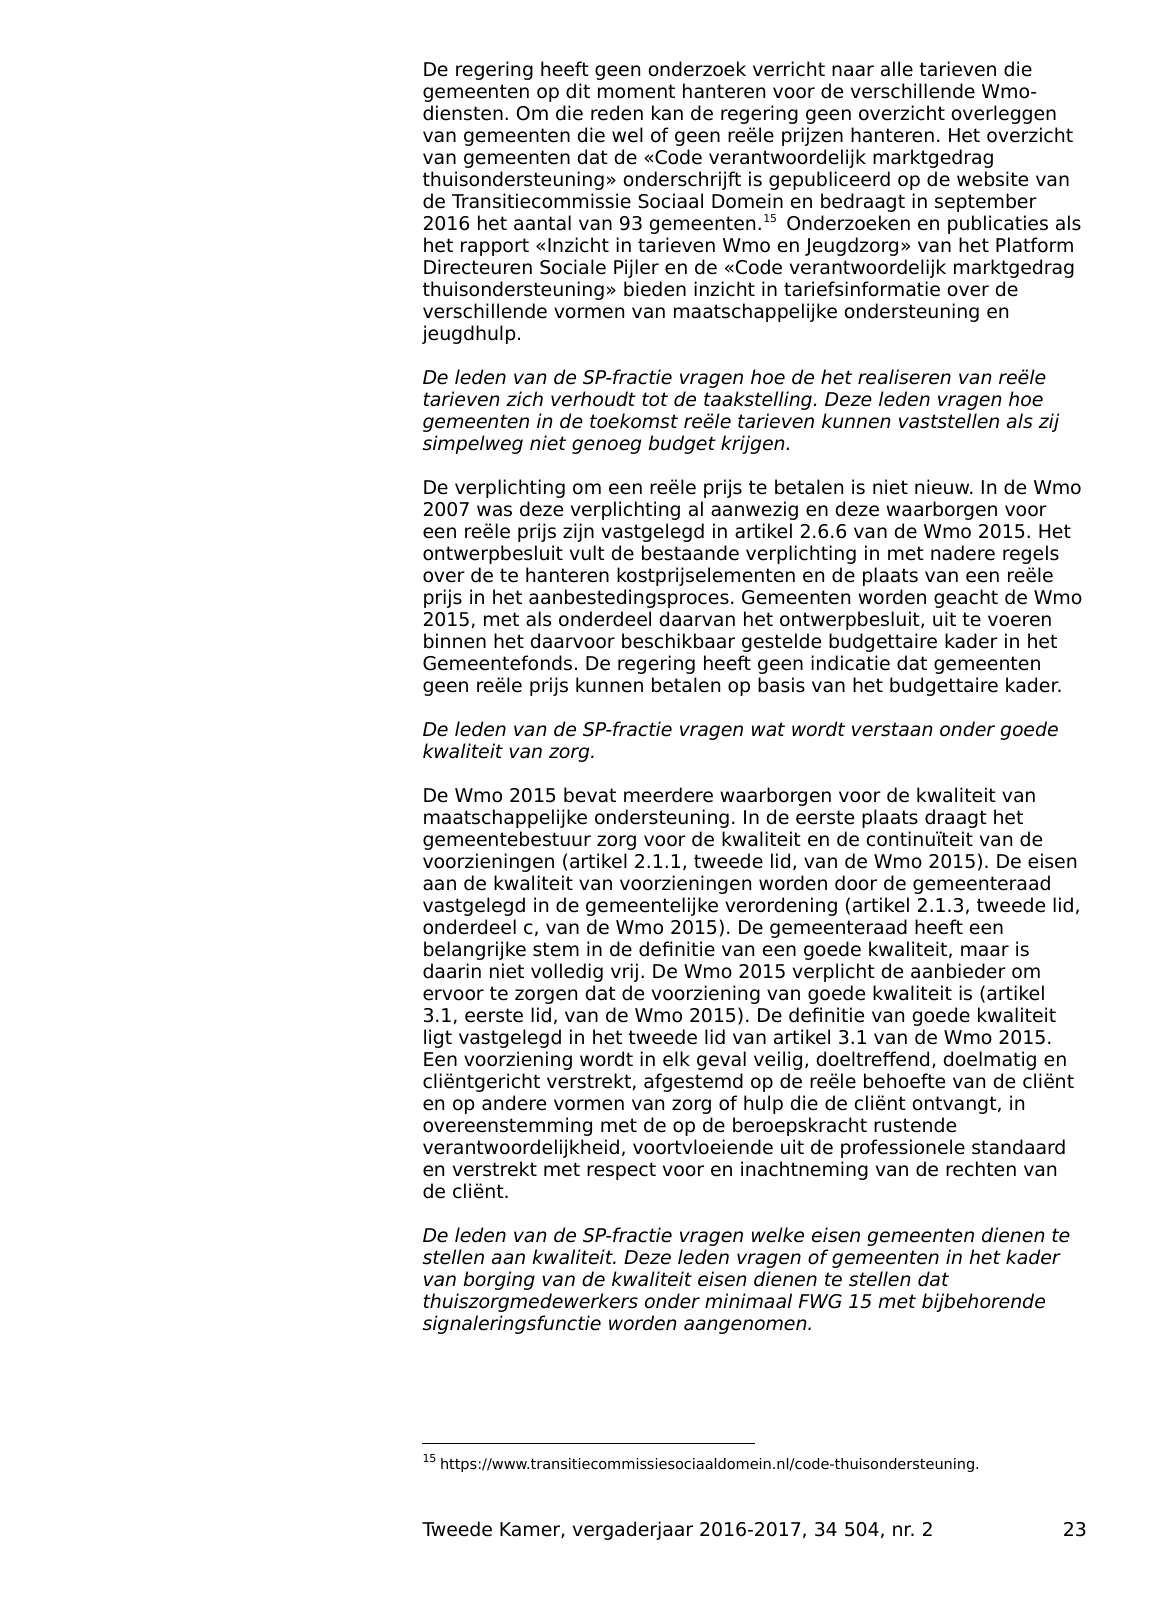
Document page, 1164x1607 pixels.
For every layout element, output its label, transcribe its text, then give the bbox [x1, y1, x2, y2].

text De regering heeft geen onderzoek verricht naar alle tarieven die gemeenten op dit moment hanteren voor de verschillende Wmo-diensten. Om die reden kan de regering geen overzicht overleggen van gemeenten die wel of geen reële prijzen hanteren. Het overzicht van gemeenten dat de «Code verantwoordelijk marktgedrag thuisondersteuning» onderschrijft is gepubliceerd op de website van de Transitiecommissie Sociaal Domein en bedraagt in september 2016 het aantal van 93 gemeenten. Onderzoeken en publicaties als het rapport «Inzicht in tarieven Wmo en Jeugdzorg» van het Platform Directeuren Sociale Pijler en de «Code verantwoordelijk marktgedrag thuisondersteuning» bieden inzicht in tariefsinformatie over de verschillende vormen van maatschappelijke ondersteuning en jeugdhulp. [422, 59, 1087, 345]
text De leden van de SP-fractie vragen wat wordt verstaan onder goede kwaliteit van zorg. [422, 719, 1087, 763]
text De leden van de SP-fractie vragen welke eisen gemeenten dienen te stellen aan kwaliteit. Deze leden vragen of gemeenten in het kader van borging van de kwaliteit eisen dienen te stellen dat thuiszorgmedewerkers onder minimaal FWG 15 met bijbehorende signaleringsfunctie worden aangenomen. [422, 1225, 1087, 1335]
text De Wmo 2015 bevat meerdere waarborgen voor de kwaliteit van maatschappelijke ondersteuning. In de eerste plaats draagt het gemeentebestuur zorg voor de kwaliteit en de continuïteit van de voorzieningen (artikel 2.1.1, tweede lid, van de Wmo 2015). De eisen aan de kwaliteit van voorzieningen worden door de gemeenteraad vastgelegd in de gemeentelijke verordening (artikel 2.1.3, tweede lid, onderdeel c, van de Wmo 2015). De gemeenteraad heeft een belangrijke stem in de definitie van een goede kwaliteit, maar is daarin niet volledig vrij. De Wmo 2015 verplicht de aanbieder om ervoor te zorgen dat de voorziening van goede kwaliteit is (artikel 3.1, eerste lid, van de Wmo 2015). De definitie van goede kwaliteit ligt vastgelegd in het tweede lid van artikel 3.1 van de Wmo 2015. Een voorziening wordt in elk geval veilig, doeltreffend, doelmatig en cliëntgericht verstrekt, afgestemd op de reële behoefte van de cliënt en op andere vormen van zorg of hulp die de cliënt ontvangt, in overeenstemming met de op de beroepskracht rustende verantwoordelijkheid, voortvloeiende uit de professionele standaard en verstrekt met respect voor en inachtneming van de rechten van de cliënt. [422, 785, 1087, 1203]
text De verplichting om een reële prijs te betalen is niet nieuw. In de Wmo 2007 was deze verplichting al aanwezig en deze waarborgen voor een reële prijs zijn vastgelegd in artikel 2.6.6 van de Wmo 2015. Het ontwerpbesluit vult de bestaande verplichting in met nadere regels over de te hanteren kostprijselementen en de plaats van een reële prijs in het aanbestedingsproces. Gemeenten worden geacht de Wmo 2015, met als onderdeel daarvan het ontwerpbesluit, uit te voeren binnen het daarvoor beschikbaar gestelde budgettaire kader in het Gemeentefonds. De regering heeft geen indicatie dat gemeenten geen reële prijs kunnen betalen op basis van het budgettaire kader. [422, 477, 1087, 697]
text De leden van de SP-fractie vragen hoe de het realiseren van reële tarieven zich verhoudt tot de taakstelling. Deze leden vragen hoe gemeenten in de toekomst reële tarieven kunnen vaststellen als zij simpelweg niet genoeg budget krijgen. [422, 367, 1087, 455]
text https://www.transitiecommissiesociaaldomein.nl/code-thuisondersteuning. [422, 1452, 1087, 1474]
